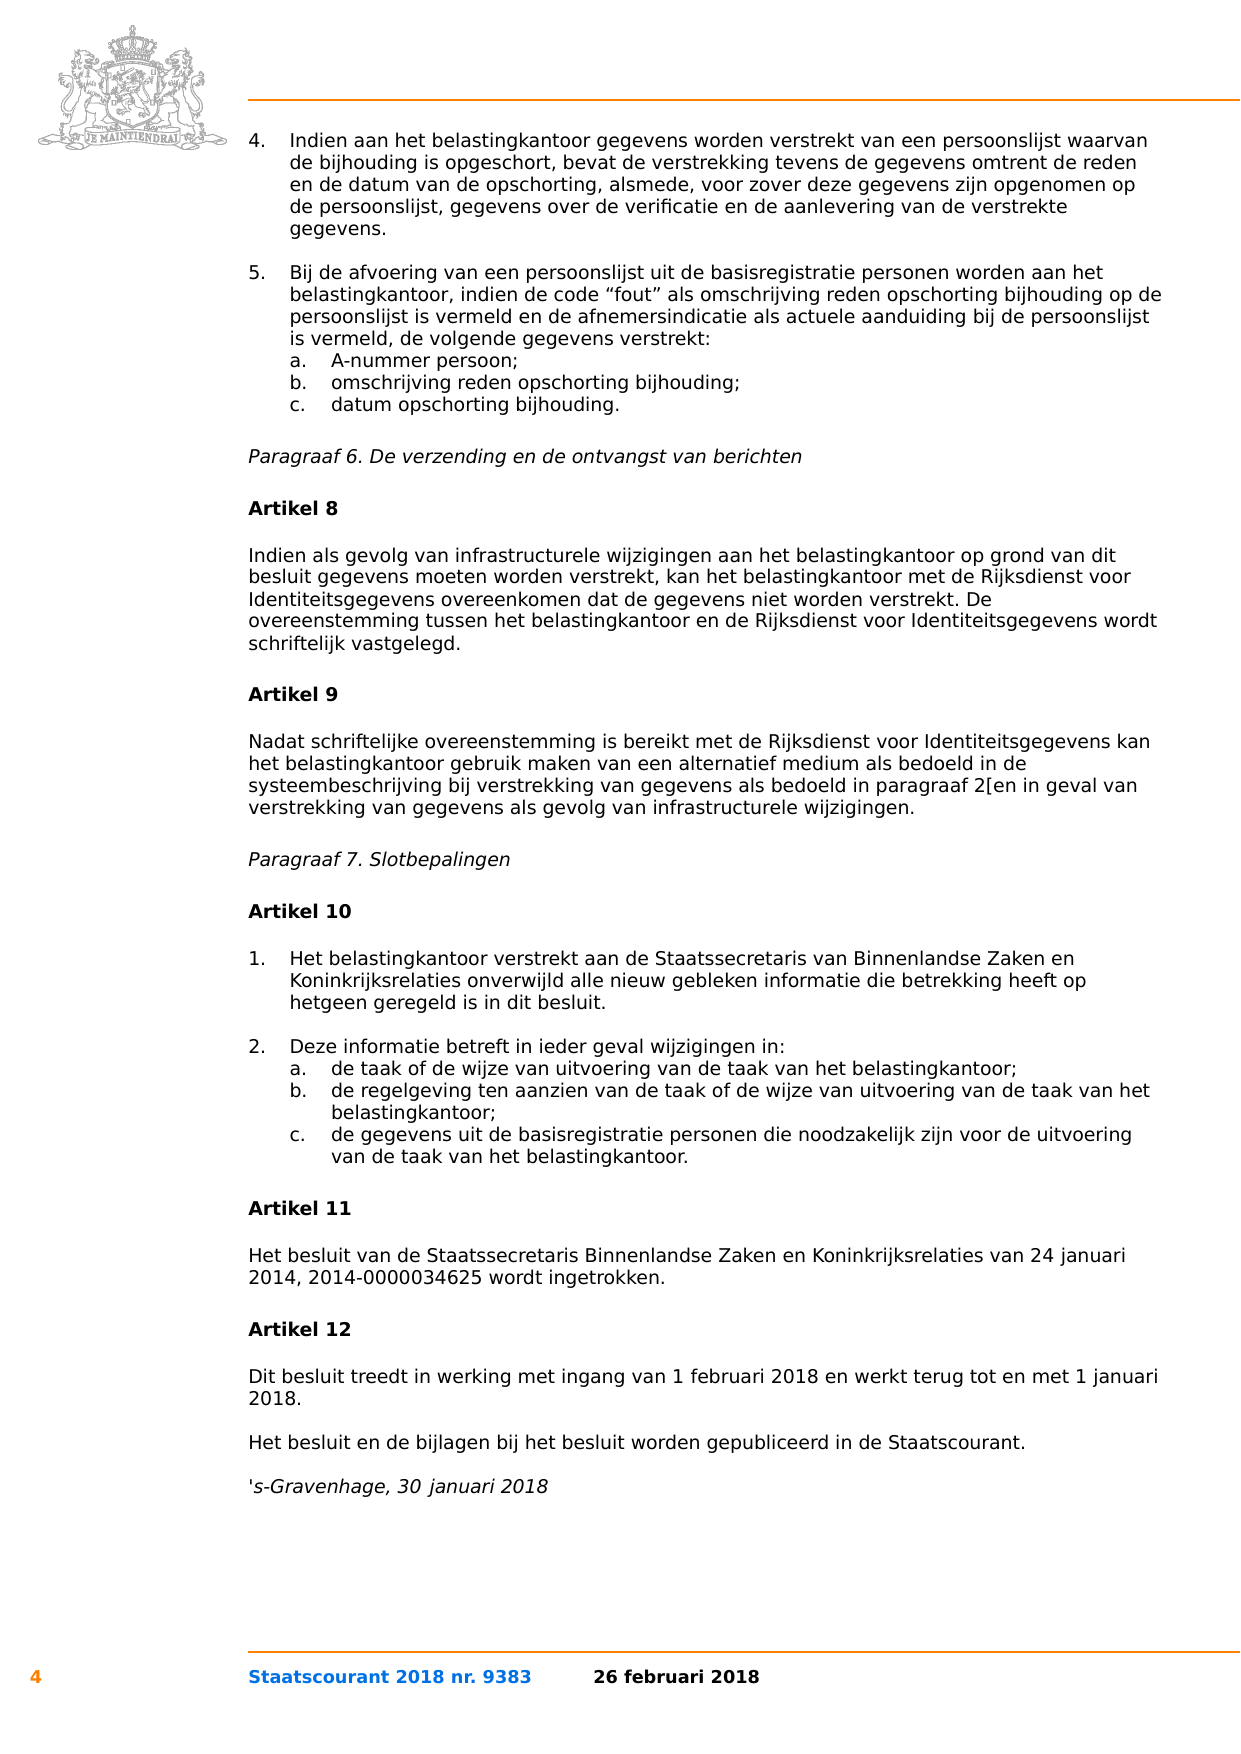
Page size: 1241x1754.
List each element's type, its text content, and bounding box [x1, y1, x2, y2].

text b. omschrijving reden opschorting bijhouding; [289, 372, 1163, 393]
subtitle Artikel 8 [248, 497, 1163, 519]
subtitle Paragraaf 6. De verzending en de ontvangst van berichten [248, 446, 1163, 467]
text Dit besluit treedt in werking met ingang van 1 februari 2018 en werkt terug tot en met 1 januari 2018. [248, 1366, 1163, 1410]
text b. de regelgeving ten aanzien van de taak of de wijze van uitvoering van de taak van het belastingkantoor; [289, 1080, 1163, 1124]
text 5. Bij de afvoering van een persoonslijst uit de basisregistratie personen worden aan het belastingkantoor, indien de code “fout” als omschrijving reden opschorting bijhouding op de persoonslijst is vermeld en de afnemersindicatie als actuele aanduiding bij de persoonslijst is vermeld, de volgende gegevens verstrekt: [248, 262, 1163, 349]
text a. A-nummer persoon; [289, 349, 1163, 372]
text Het besluit en de bijlagen bij het besluit worden gepubliceerd in de Staatscourant. [248, 1432, 1163, 1454]
subtitle Paragraaf 7. Slotbepalingen [248, 849, 1163, 871]
subtitle Artikel 9 [248, 684, 1163, 706]
subtitle Artikel 10 [248, 901, 1163, 923]
text c. datum opschorting bijhouding. [289, 393, 1163, 416]
text a. de taak of de wijze van uitvoering van de taak van het belastingkantoor; [289, 1058, 1163, 1080]
subtitle Artikel 11 [248, 1198, 1163, 1220]
text 's-Gravenhage, 30 januari 2018 [248, 1476, 1163, 1497]
text 1. Het belastingkantoor verstrekt aan de Staatssecretaris van Binnenlandse Zaken en Koninkrijksrelaties onverwijld alle nieuw gebleken informatie die betrekking heeft op hetgeen geregeld is in dit besluit. [248, 948, 1163, 1014]
text Nadat schriftelijke overeenstemming is bereikt met de Rijksdienst voor Identiteitsgegevens kan het belastingkantoor gebruik maken van een alternatief medium als bedoeld in de systeembeschrijving bij verstrekking van gegevens als bedoeld in paragraaf 2[en in geval van verstrekking van gegevens als gevolg van infrastructurele wijzigingen. [248, 731, 1163, 819]
subtitle Artikel 12 [248, 1319, 1163, 1341]
text c. de gegevens uit de basisregistratie personen die noodzakelijk zijn voor de uitvoering van de taak van het belastingkantoor. [289, 1124, 1163, 1168]
picture [38, 25, 227, 150]
text 4. Indien aan het belastingkantoor gegevens worden verstrekt van een persoonslijst waarvan de bijhouding is opgeschort, bevat de verstrekking tevens de gegevens omtrent de reden en de datum van de opschorting, alsmede, voor zover deze gegevens zijn opgenomen op de persoonslijst, gegevens over de verificatie en de aanlevering van de verstrekte gegevens. [248, 130, 1163, 240]
text 2. Deze informatie betreft in ieder geval wijzigingen in: [248, 1036, 1163, 1058]
text Indien als gevolg van infrastructurele wijzigingen aan het belastingkantoor op grond van dit besluit gegevens moeten worden verstrekt, kan het belastingkantoor met de Rijksdienst voor Identiteitsgegevens overeenkomen dat de gegevens niet worden verstrekt. De overeenstemming tussen het belastingkantoor en de Rijksdienst voor Identiteitsgegevens wordt schriftelijk vastgelegd. [248, 544, 1163, 654]
text Het besluit van de Staatssecretaris Binnenlandse Zaken en Koninkrijksrelaties van 24 januari 2014, 2014-0000034625 wordt ingetrokken. [248, 1245, 1163, 1289]
